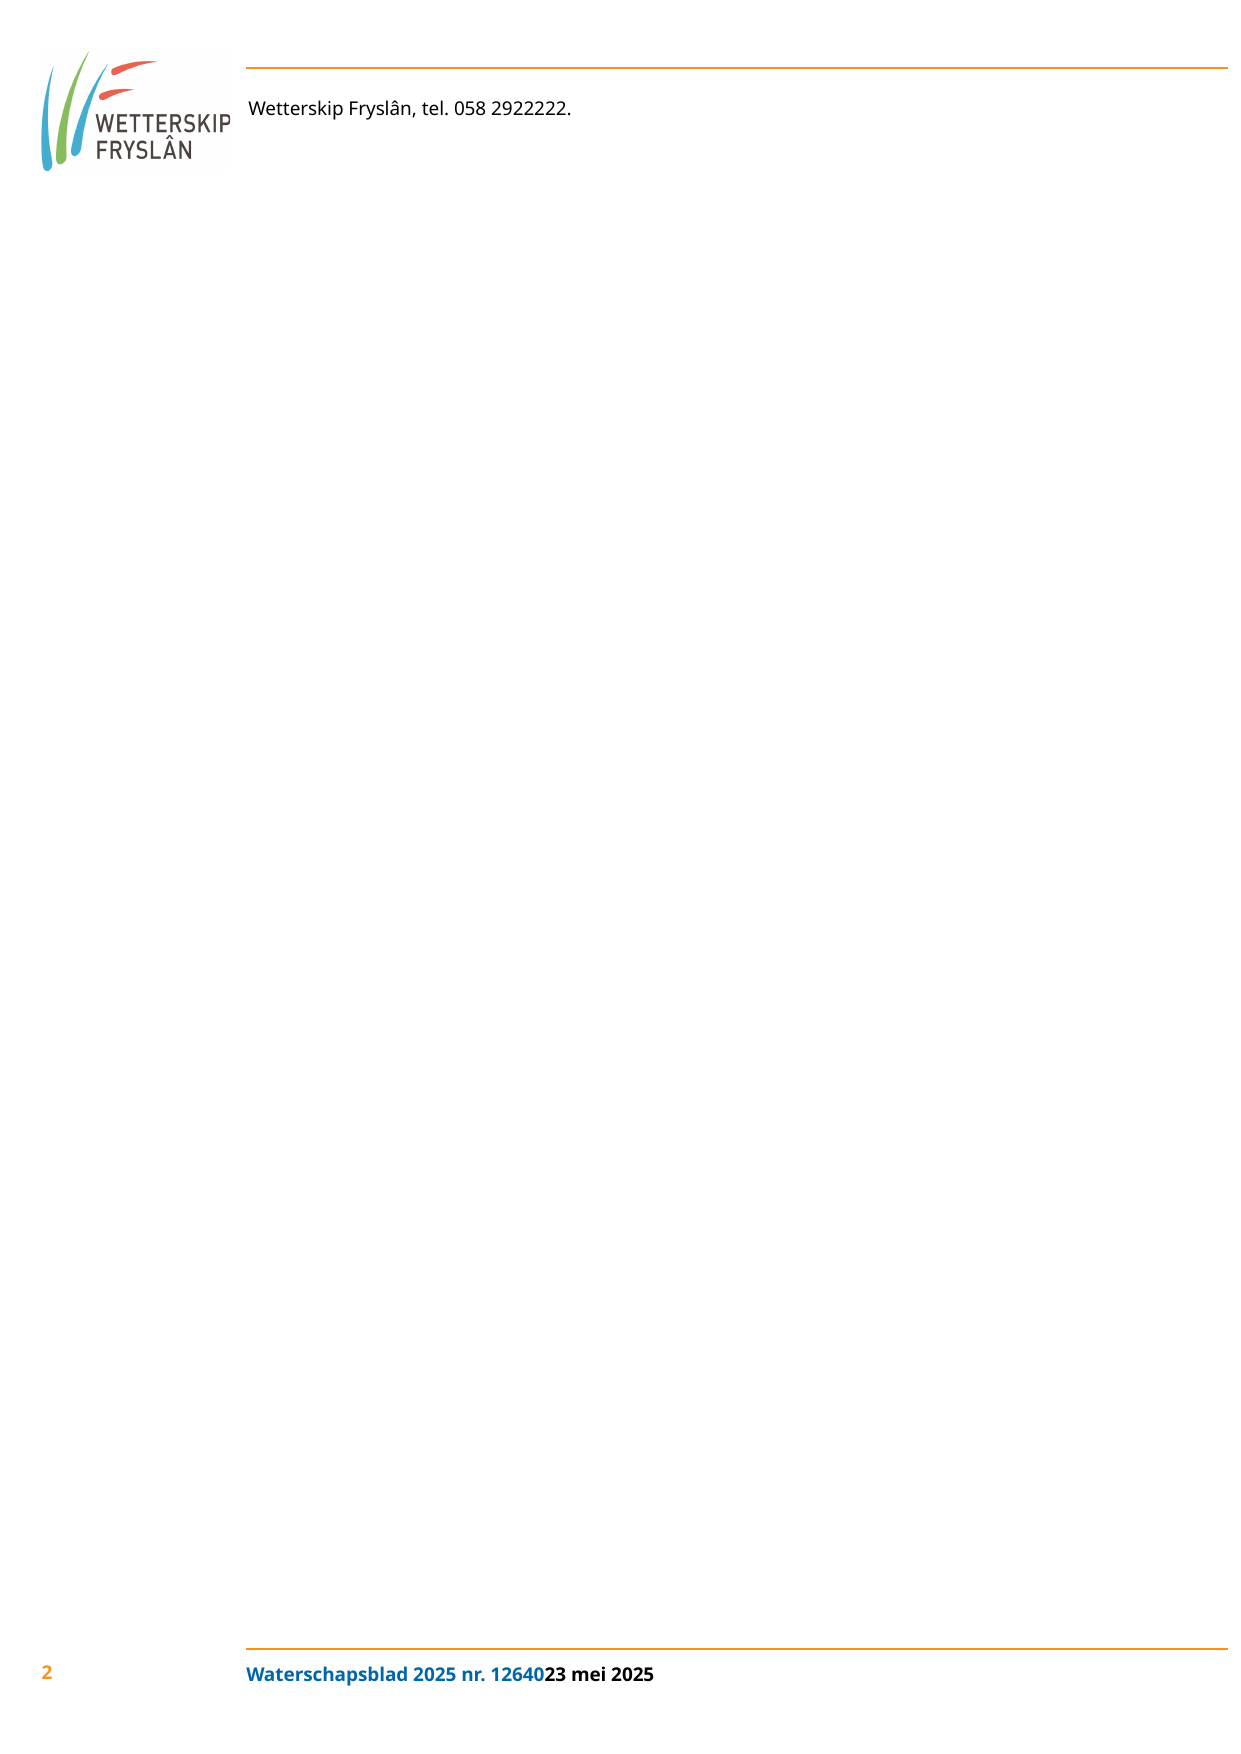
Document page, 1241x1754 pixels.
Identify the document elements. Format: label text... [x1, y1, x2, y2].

picture [41, 47, 231, 172]
text Wetterskip Fryslân, tel. 058 2922222. [248, 95, 1152, 121]
